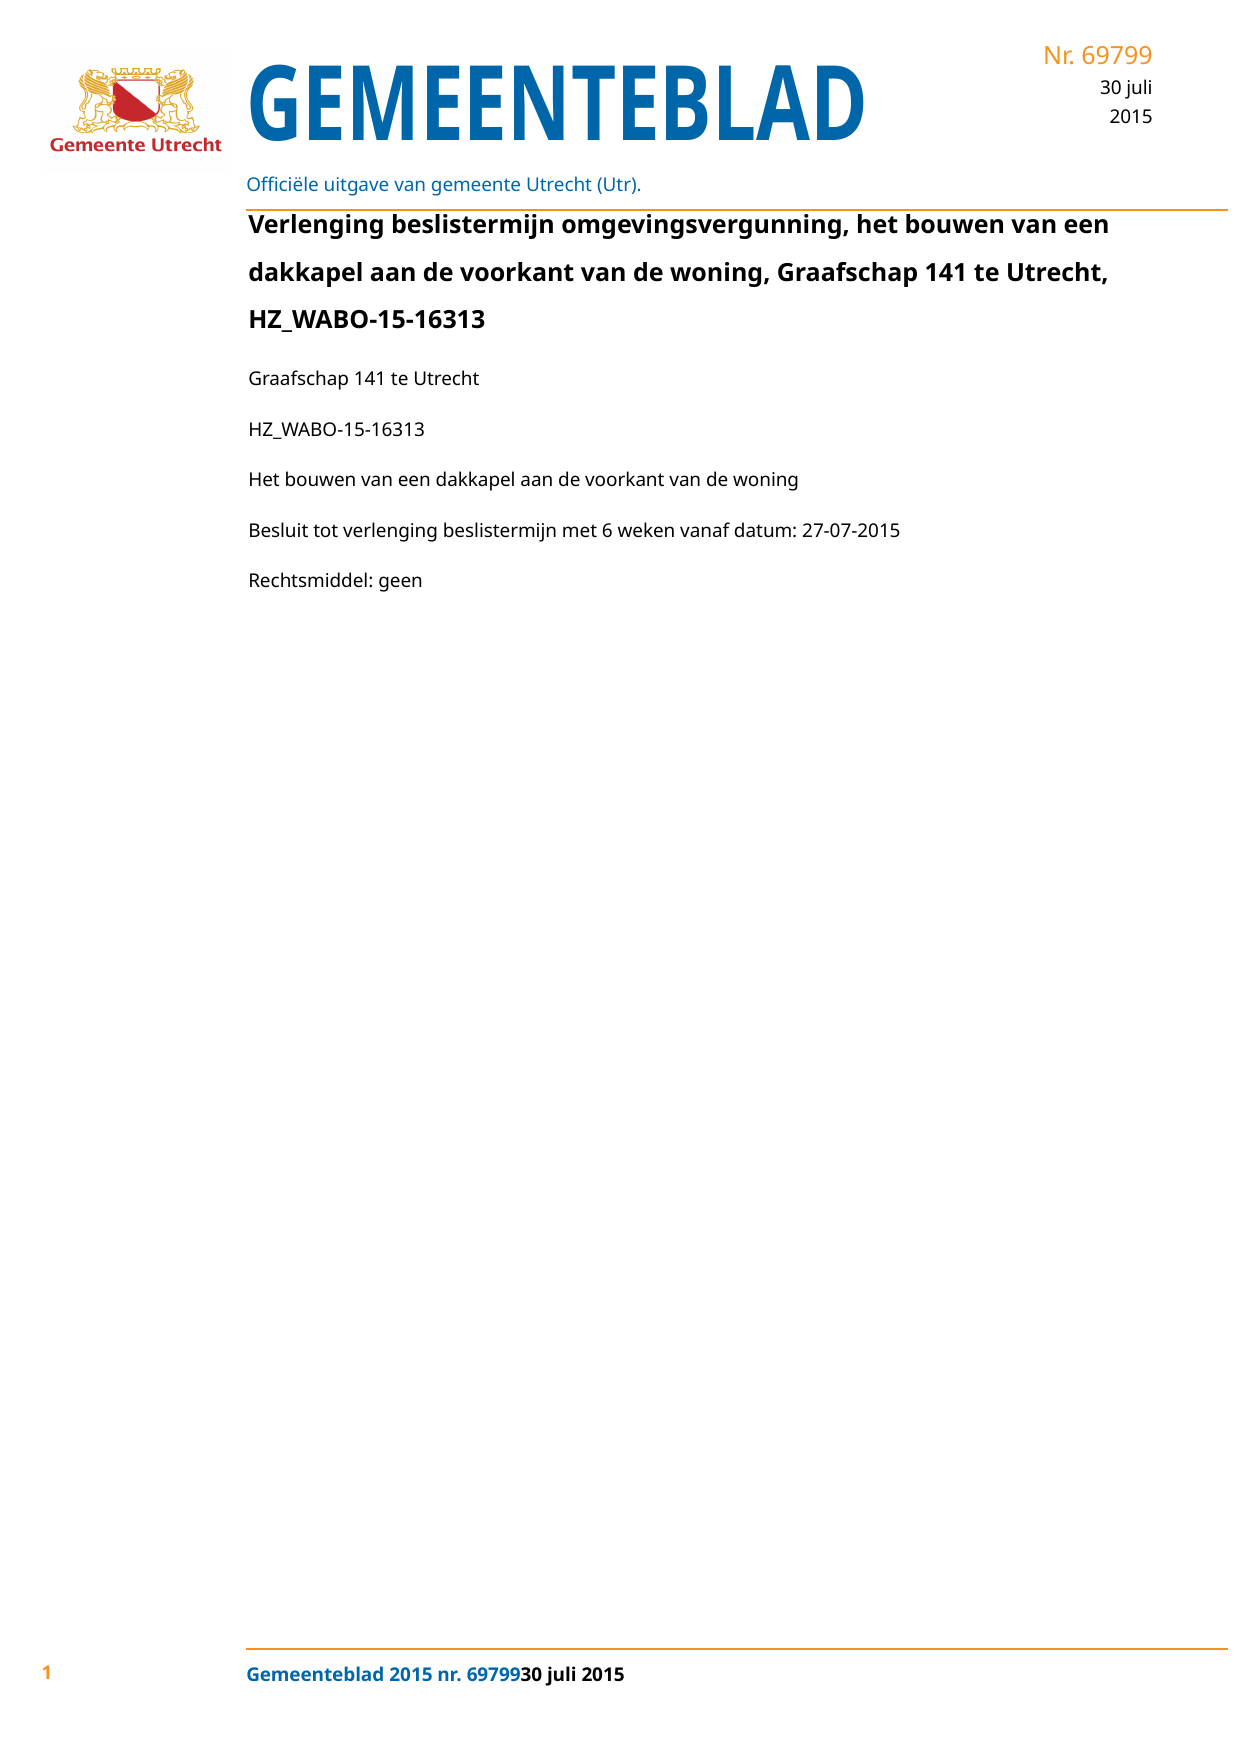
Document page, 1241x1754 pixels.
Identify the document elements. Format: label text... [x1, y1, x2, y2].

text Graafschap 141 te Utrecht [248, 366, 1152, 391]
text Verlenging beslistermijn omgevingsvergunning, het bouwen van een dakkapel aan de voorkant van de woning, Graafschap 141 te Utrecht, HZ_WABO-15-16313 [248, 211, 1152, 336]
picture [41, 47, 231, 172]
text Besluit tot verlenging beslistermijn met 6 weken vanaf datum: 27-07-2015 [248, 517, 1152, 542]
text Rechtsmiddel: geen [248, 567, 1152, 593]
text Het bouwen van een dakkapel aan de voorkant van de woning [248, 466, 1152, 492]
text HZ_WABO-15-16313 [248, 416, 1152, 442]
